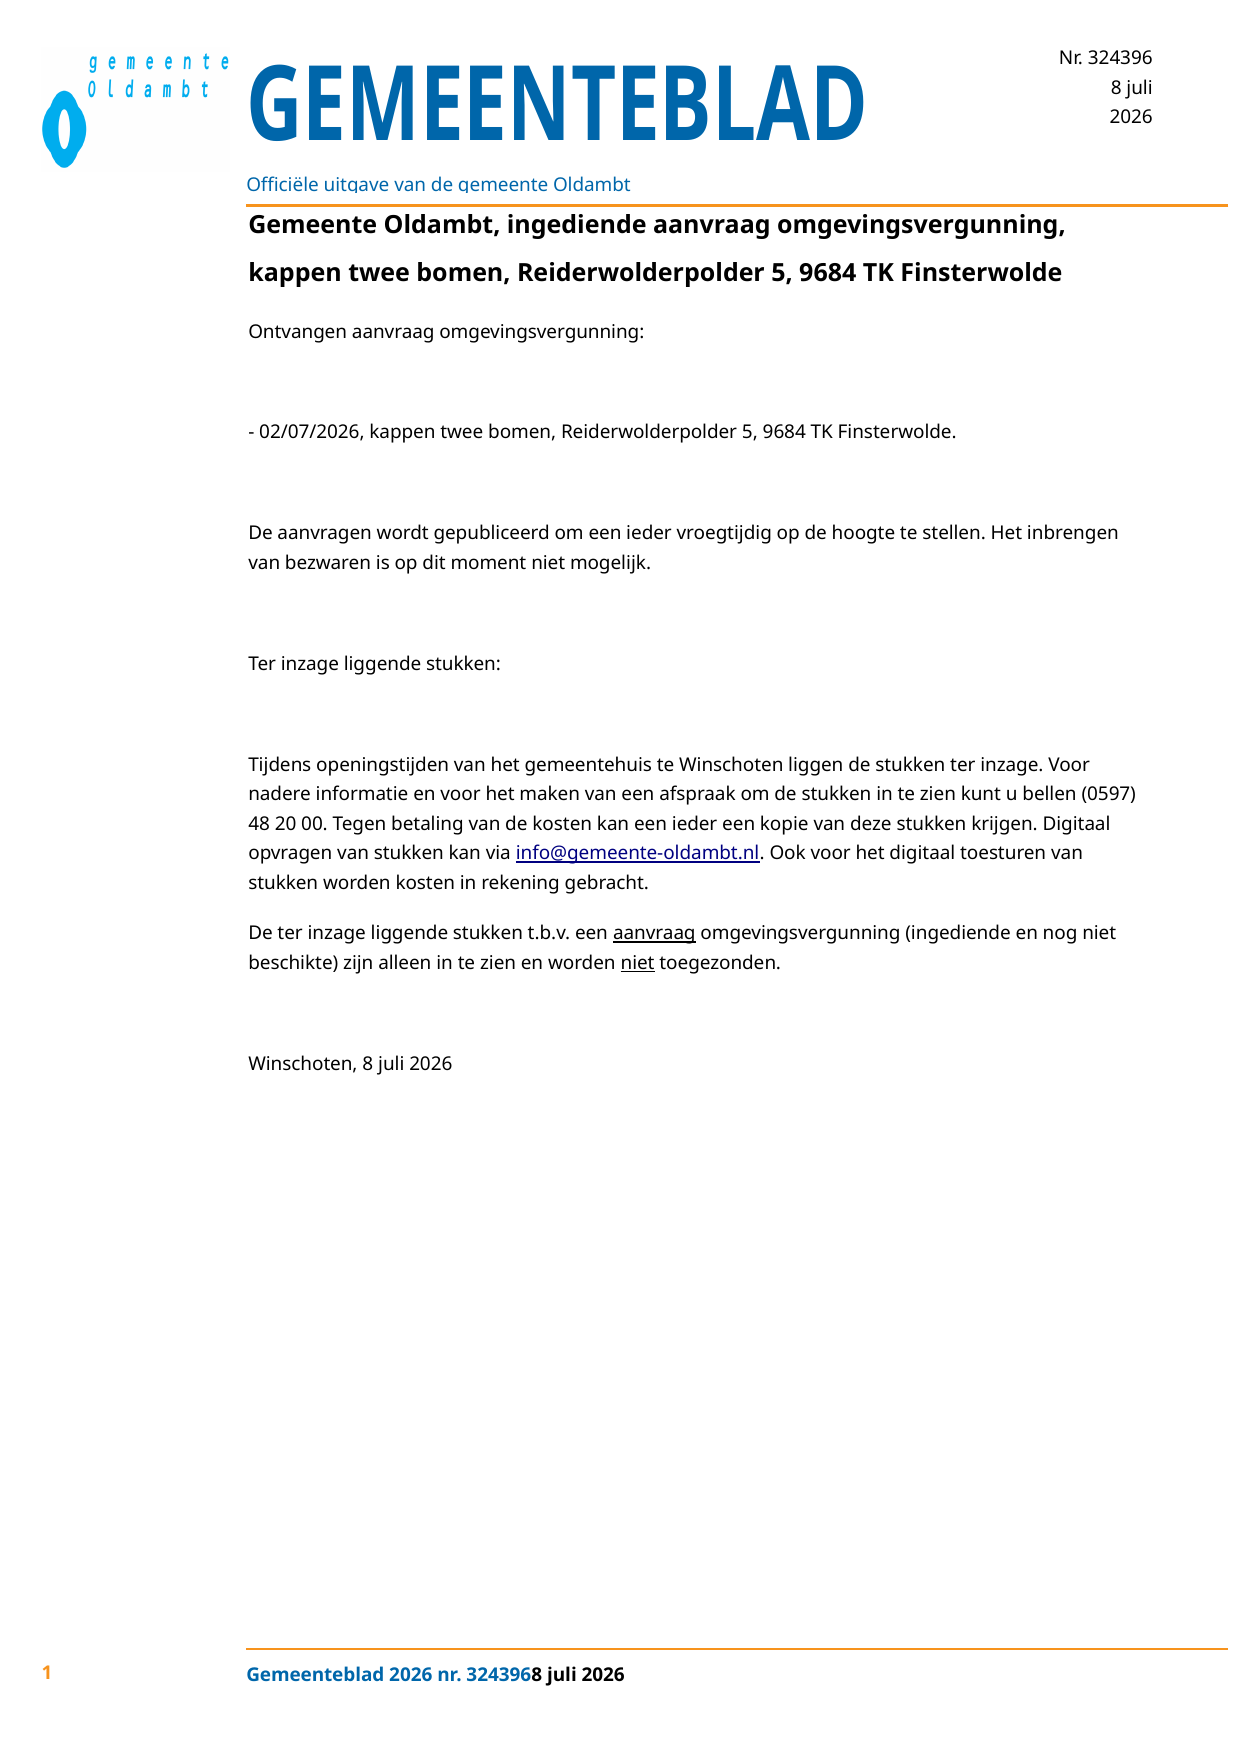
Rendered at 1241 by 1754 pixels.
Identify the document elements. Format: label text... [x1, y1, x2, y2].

text Winschoten, 8 juli 2026 [248, 1050, 1152, 1076]
text - 02/07/2026, kappen twee bomen, Reiderwolderpolder 5, 9684 TK Finsterwolde. [248, 419, 1152, 444]
text Ter inzage liggende stukken: [248, 650, 1152, 676]
text Ontvangen aanvraag omgevingsvergunning: [248, 318, 1152, 344]
text De ter inzage liggende stukken t.b.v. een aanvraag omgevingsvergunning (ingediende en nog niet beschikte) zijn alleen in te zien en worden niet toegezonden. [248, 919, 1152, 975]
picture [41, 47, 231, 172]
text Gemeente Oldambt, ingediende aanvraag omgevingsvergunning, kappen twee bomen, Reiderwolderpolder 5, 9684 TK Finsterwolde [248, 207, 1152, 288]
text De aanvragen wordt gepubliceerd om een ieder vroegtijdig op de hoogte te stellen. Het inbrengen van bezwaren is op dit moment niet mogelijk. [248, 519, 1152, 575]
text Tijdens openingstijden van het gemeentehuis te Winschoten liggen de stukken ter inzage. Voor nadere informatie en voor het maken van een afspraak om de stukken in te zien kunt u bellen (0597) 48 20 00. Tegen betaling van de kosten kan een ieder een kopie van deze stukken krijgen. Digitaal opvragen van stukken kan via info@gemeente-oldambt.nl. Ook voor het digitaal toesturen van stukken worden kosten in rekening gebracht. [248, 751, 1152, 895]
